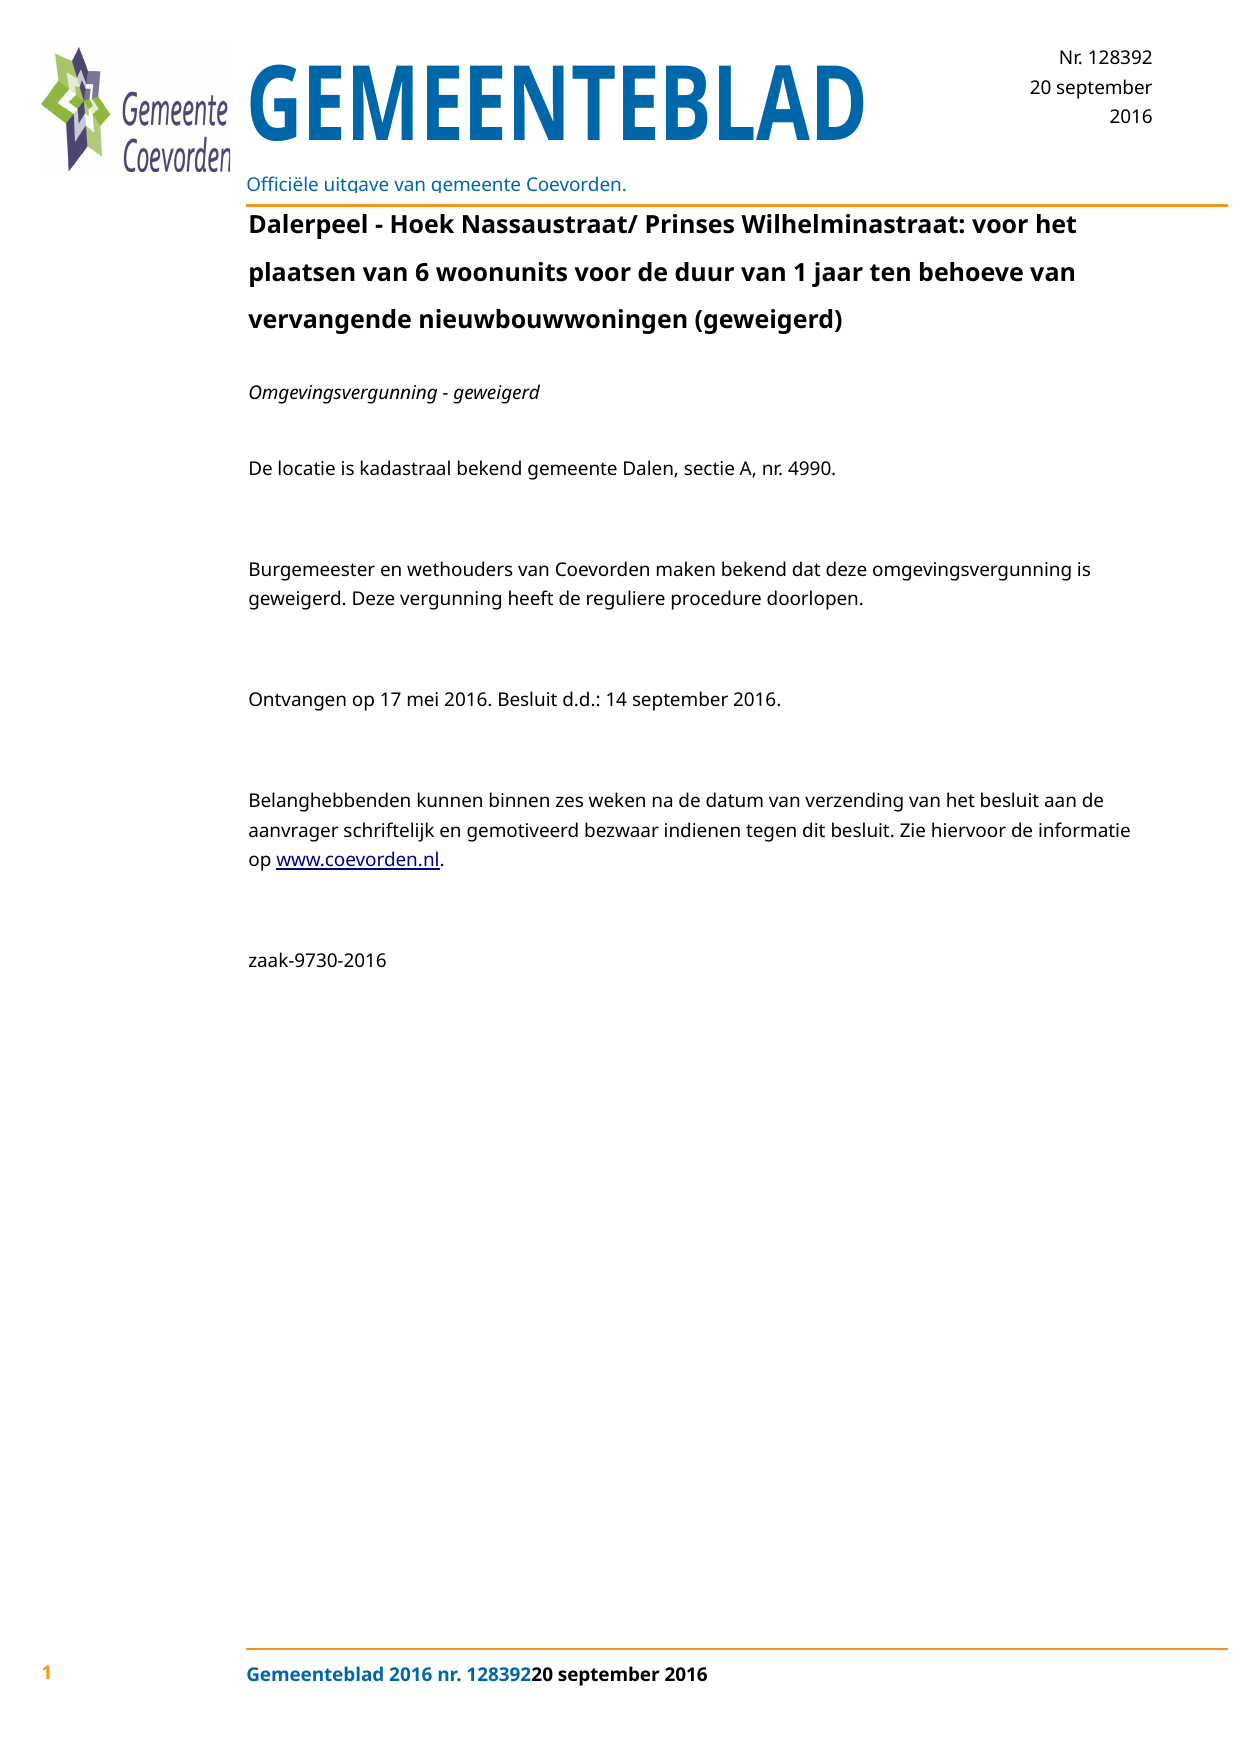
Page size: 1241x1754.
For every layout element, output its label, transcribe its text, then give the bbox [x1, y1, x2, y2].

text Burgemeester en wethouders van Coevorden maken bekend dat deze omgevingsvergunning is geweigerd. Deze vergunning heeft de reguliere procedure doorlopen. [248, 556, 1152, 611]
text Ontvangen op 17 mei 2016. Besluit d.d.: 14 september 2016. [248, 686, 1152, 712]
text Dalerpeel - Hoek Nassaustraat/ Prinses Wilhelminastraat: voor het plaatsen van 6 woonunits voor de duur van 1 jaar ten behoeve van vervangende nieuwbouwwoningen (geweigerd) [248, 207, 1152, 336]
text Omgevingsvergunning - geweigerd [248, 379, 1152, 405]
text zaak-9730-2016 [248, 947, 1152, 973]
text De locatie is kadastraal bekend gemeente Dalen, sectie A, nr. 4990. [248, 455, 1152, 481]
picture [41, 47, 231, 172]
text Belanghebbenden kunnen binnen zes weken na de datum van verzending van het besluit aan de aanvrager schriftelijk en gemotiveerd bezwaar indienen tegen dit besluit. Zie hiervoor de informatie op www.coevorden.nl. [248, 787, 1152, 872]
